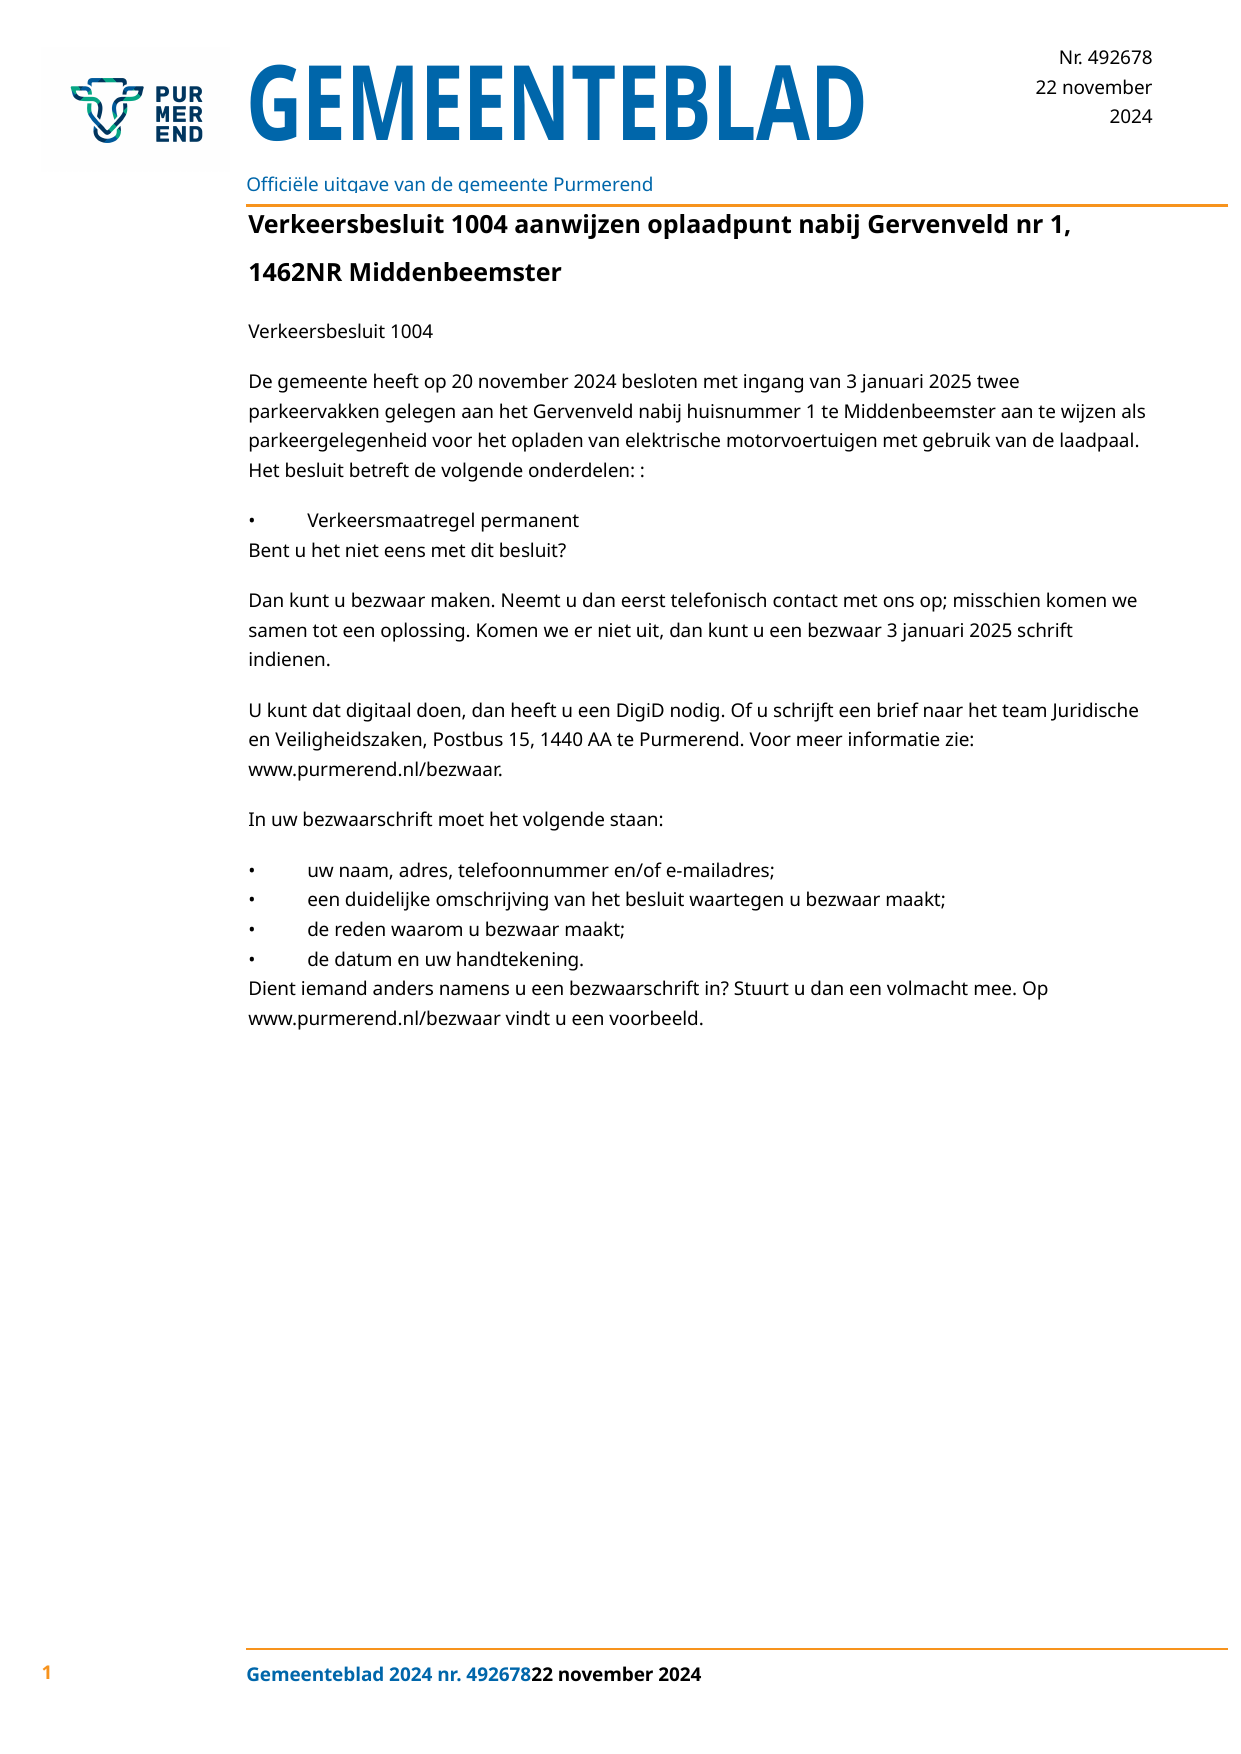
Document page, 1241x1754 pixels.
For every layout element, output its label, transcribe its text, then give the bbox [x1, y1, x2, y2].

text Verkeersbesluit 1004 [248, 318, 1152, 344]
picture [41, 47, 231, 172]
list Verkeersmaatregel permanent [248, 507, 1152, 533]
text Bent u het niet eens met dit besluit? [248, 537, 1152, 563]
text Dan kunt u bezwaar maken. Neemt u dan eerst telefonisch contact met ons op; misschien komen we samen tot een oplossing. Komen we er niet uit, dan kunt u een bezwaar 3 januari 2025 schrift indienen. [248, 587, 1152, 672]
text Dient iemand anders namens u een bezwaarschrift in? Stuurt u dan een volmacht mee. Op www.purmerend.nl/bezwaar vindt u een voorbeeld. [248, 975, 1152, 1031]
text Verkeersbesluit 1004 aanwijzen oplaadpunt nabij Gervenveld nr 1, 1462NR Middenbeemster [248, 207, 1152, 288]
text U kunt dat digitaal doen, dan heeft u een DigiD nodig. Of u schrijft een brief naar het team Juridische en Veiligheidszaken, Postbus 15, 1440 AA te Purmerend. Voor meer informatie zie: www.purmerend.nl/bezwaar. [248, 697, 1152, 782]
text In uw bezwaarschrift moet het volgende staan: [248, 807, 1152, 832]
text De gemeente heeft op 20 november 2024 besloten met ingang van 3 januari 2025 twee parkeervakken gelegen aan het Gervenveld nabij huisnummer 1 te Middenbeemster aan te wijzen als parkeergelegenheid voor het opladen van elektrische motorvoertuigen met gebruik van de laadpaal. Het besluit betreft de volgende onderdelen: : [248, 368, 1152, 483]
list de reden waarom u bezwaar maakt; [248, 916, 1152, 942]
list een duidelijke omschrijving van het besluit waartegen u bezwaar maakt; [248, 887, 1152, 912]
list uw naam, adres, telefoonnummer en/of e-mailadres; [248, 857, 1152, 883]
list de datum en uw handtekening. [248, 946, 1152, 972]
